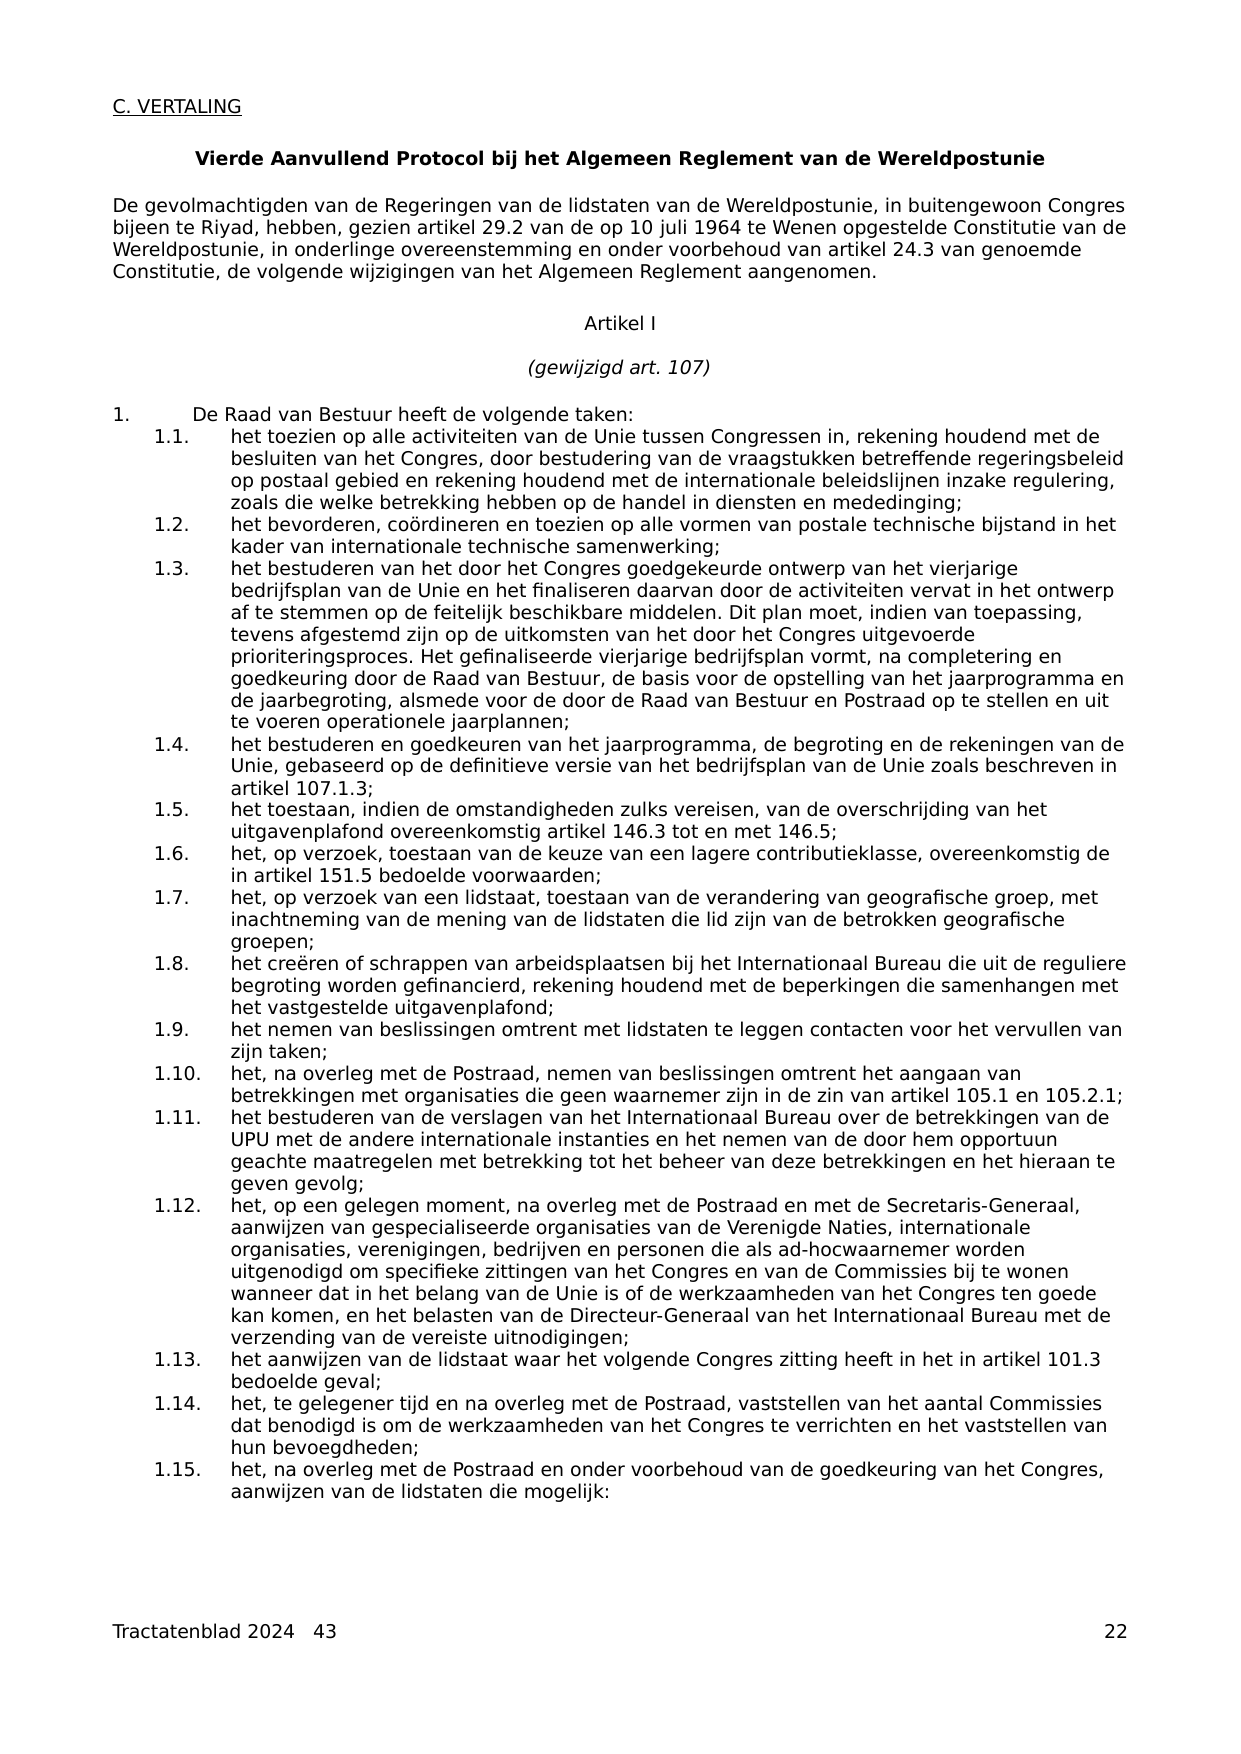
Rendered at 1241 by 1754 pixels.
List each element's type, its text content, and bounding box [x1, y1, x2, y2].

text 1.4. het bestuderen en goedkeuren van het jaarprogramma, de begroting en de rekeningen van de Unie, gebaseerd op de definitieve versie van het bedrijfsplan van de Unie zoals beschreven in artikel 107.1.3; [153, 733, 1128, 799]
text 1.11. het bestuderen van de verslagen van het Internationaal Bureau over de betrekkingen van de UPU met de andere internationale instanties en het nemen van de door hem opportuun geachte maatregelen met betrekking tot het beheer van deze betrekkingen en het hieraan te geven gevolg; [153, 1107, 1128, 1195]
text 1.1. het toezien op alle activiteiten van de Unie tussen Congressen in, rekening houdend met de besluiten van het Congres, door bestudering van de vraagstukken betreffende regeringsbeleid op postaal gebied en rekening houdend met de internationale beleidslijnen inzake regulering, zoals die welke betrekking hebben op de handel in diensten en mededinging; [153, 426, 1128, 514]
text 1. De Raad van Bestuur heeft de volgende taken: [112, 404, 1128, 426]
subtitle C. VERTALING [112, 96, 1128, 118]
text 1.12. het, op een gelegen moment, na overleg met de Postraad en met de Secretaris-Generaal, aanwijzen van gespecialiseerde organisaties van de Verenigde Naties, internationale organisaties, verenigingen, bedrijven en personen die als ad-hocwaarnemer worden uitgenodigd om specifieke zittingen van het Congres en van de Commissies bij te wonen wanneer dat in het belang van de Unie is of de werkzaamheden van het Congres ten goede kan komen, en het belasten van de Directeur-Generaal van het Internationaal Bureau met de verzending van de vereiste uitnodigingen; [153, 1195, 1128, 1349]
text 1.2. het bevorderen, coördineren en toezien op alle vormen van postale technische bijstand in het kader van internationale technische samenwerking; [153, 514, 1128, 558]
text 1.9. het nemen van beslissingen omtrent met lidstaten te leggen contacten voor het vervullen van zijn taken; [153, 1019, 1128, 1063]
text 1.10. het, na overleg met de Postraad, nemen van beslissingen omtrent het aangaan van betrekkingen met organisaties die geen waarnemer zijn in de zin van artikel 105.1 en 105.2.1; [153, 1063, 1128, 1107]
text 1.13. het aanwijzen van de lidstaat waar het volgende Congres zitting heeft in het in artikel 101.3 bedoelde geval; [153, 1349, 1128, 1393]
text 1.7. het, op verzoek van een lidstaat, toestaan van de verandering van geografische groep, met inachtneming van de mening van de lidstaten die lid zijn van de betrokken geografische groepen; [153, 887, 1128, 953]
text 1.5. het toestaan, indien de omstandigheden zulks vereisen, van de overschrijding van het uitgavenplafond overeenkomstig artikel 146.3 tot en met 146.5; [153, 799, 1128, 843]
text 1.3. het bestuderen van het door het Congres goedgekeurde ontwerp van het vierjarige bedrijfsplan van de Unie en het finaliseren daarvan door de activiteiten vervat in het ontwerp af te stemmen op de feitelijk beschikbare middelen. Dit plan moet, indien van toepassing, tevens afgestemd zijn op de uitkomsten van het door het Congres uitgevoerde prioriteringsproces. Het gefinaliseerde vierjarige bedrijfsplan vormt, na completering en goedkeuring door de Raad van Bestuur, de basis voor de opstelling van het jaarprogramma en de jaarbegroting, alsmede voor de door de Raad van Bestuur en Postraad op te stellen en uit te voeren operationele jaarplannen; [153, 558, 1128, 733]
text De gevolmachtigden van de Regeringen van de lidstaten van de Wereldpostunie, in buitengewoon Congres bijeen te Riyad, hebben, gezien artikel 29.2 van de op 10 juli 1964 te Wenen opgestelde Constitutie van de Wereldpostunie, in onderlinge overeenstemming en onder voorbehoud van artikel 24.3 van genoemde Constitutie, de volgende wijzigingen van het Algemeen Reglement aangenomen. [112, 195, 1128, 283]
subtitle Artikel I (gewijzigd art. 107) [112, 313, 1128, 379]
text 1.6. het, op verzoek, toestaan van de keuze van een lagere contributieklasse, overeenkomstig de in artikel 151.5 bedoelde voorwaarden; [153, 843, 1128, 887]
subtitle Vierde Aanvullend Protocol bij het Algemeen Reglement van de Wereldpostunie [112, 148, 1128, 170]
text 1.14. het, te gelegener tijd en na overleg met de Postraad, vaststellen van het aantal Commissies dat benodigd is om de werkzaamheden van het Congres te verrichten en het vaststellen van hun bevoegdheden; [153, 1393, 1128, 1459]
text 1.15. het, na overleg met de Postraad en onder voorbehoud van de goedkeuring van het Congres, aanwijzen van de lidstaten die mogelijk: [153, 1459, 1128, 1503]
text 1.8. het creëren of schrappen van arbeidsplaatsen bij het Internationaal Bureau die uit de reguliere begroting worden gefinancierd, rekening houdend met de beperkingen die samenhangen met het vastgestelde uitgavenplafond; [153, 953, 1128, 1019]
